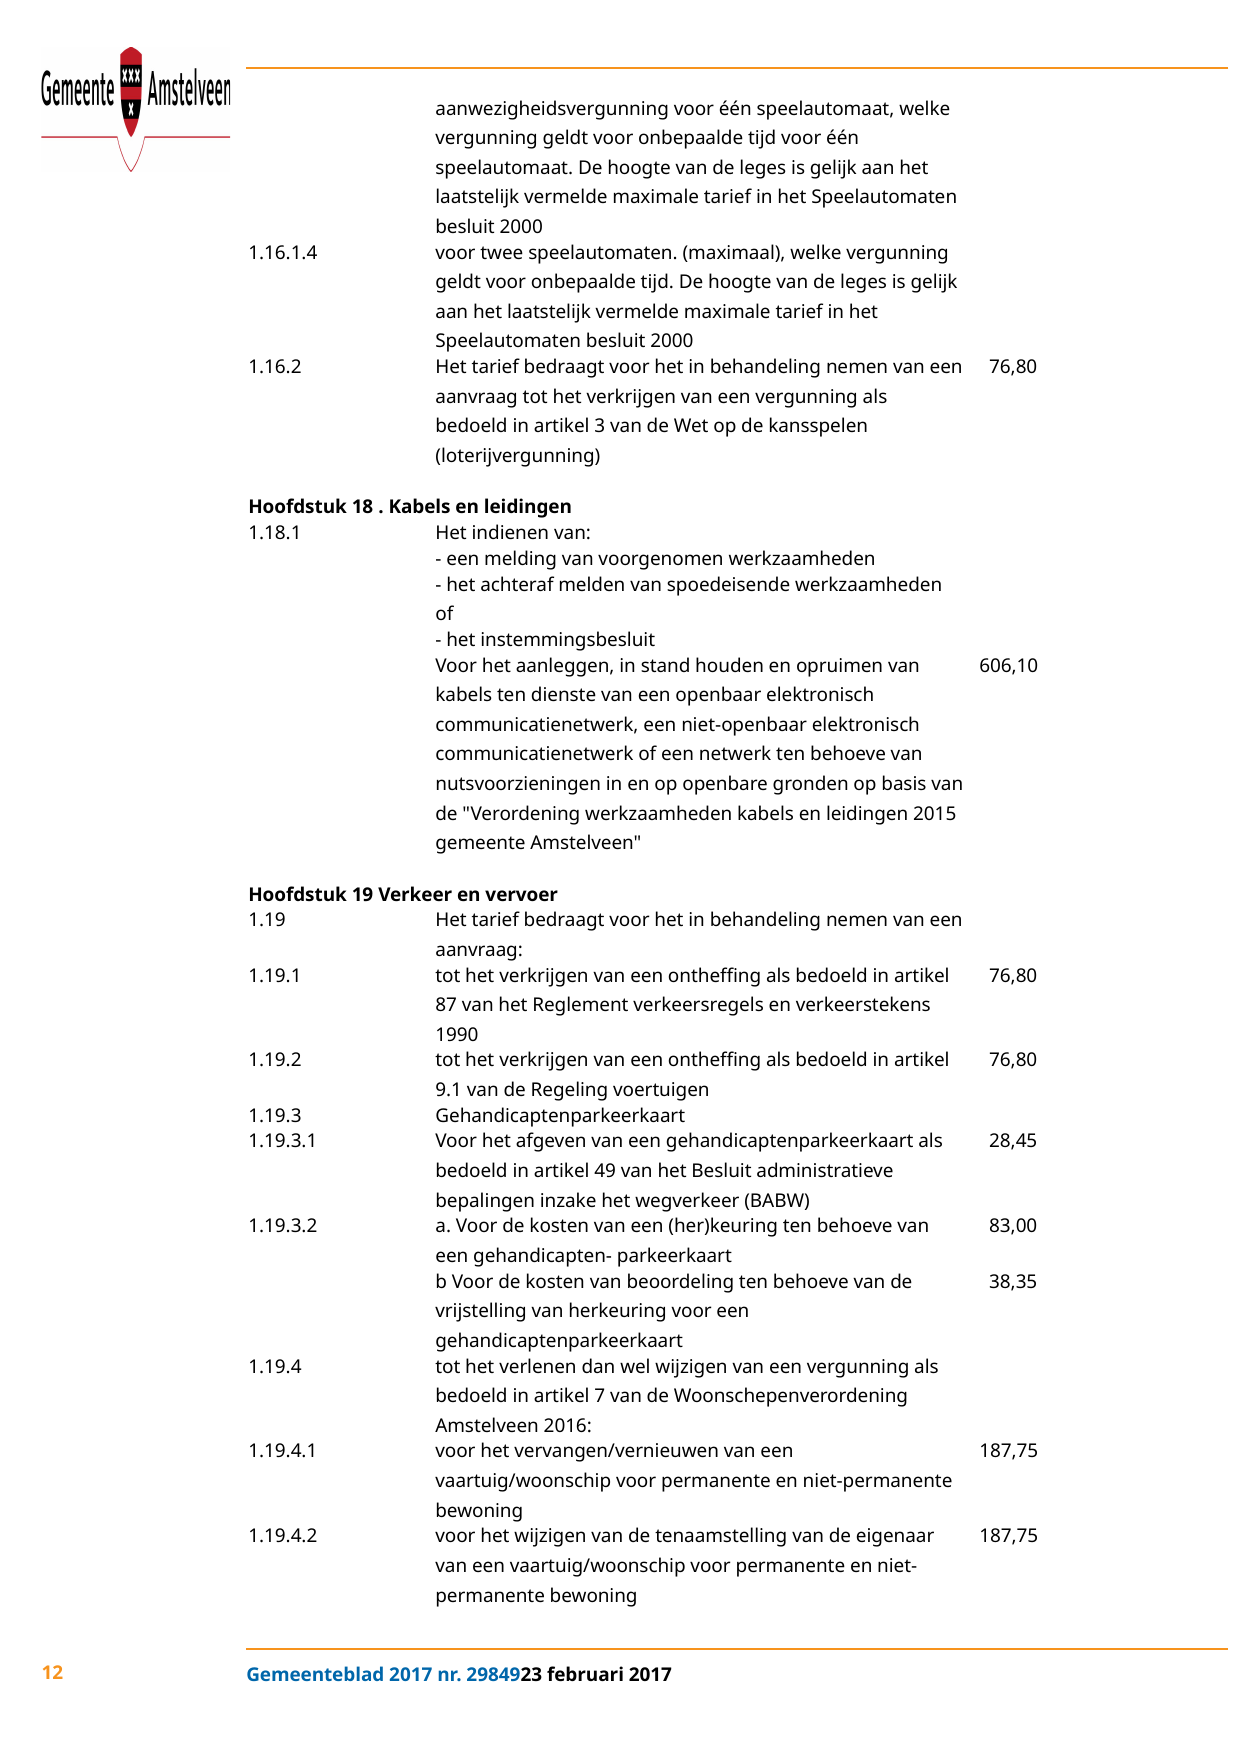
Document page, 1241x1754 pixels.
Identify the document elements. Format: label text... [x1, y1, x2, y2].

table_cell [248, 652, 435, 855]
table_cell [248, 1268, 435, 1353]
table_cell [964, 1102, 1152, 1128]
table_cell Voor het aanleggen, in stand houden en opruimen van kabels ten dienste van een openbaar elektronisch communicatienetwerk, een niet-openbaar elektronisch communicatienetwerk of een netwerk ten behoeve van nutsvoorzieningen in en op openbare gronden op basis van de "Verordening werkzaamheden kabels en leidingen 2015 gemeente Amstelveen" [435, 652, 964, 855]
table_cell tot het verkrijgen van een ontheffing als bedoeld in artikel 87 van het Reglement verkeersregels en verkeerstekens 1990 [435, 962, 964, 1047]
table_cell [964, 95, 1152, 239]
table_cell 1.16.2 [248, 353, 435, 468]
table_cell Het tarief bedraagt voor het in behandeling nemen van een aanvraag: [435, 906, 964, 962]
table_cell a. Voor de kosten van een (her)keuring ten behoeve van een gehandicapten- parkeerkaart [435, 1213, 964, 1268]
table_cell [964, 1353, 1152, 1438]
table_cell [248, 571, 435, 626]
table_cell [248, 95, 435, 239]
table_cell 76,80 [964, 1047, 1152, 1102]
table_cell 76,80 [964, 962, 1152, 1047]
table_cell Het indienen van: [435, 519, 964, 545]
table_cell 1.18.1 [248, 519, 435, 545]
table_cell [248, 468, 1152, 493]
table_cell Voor het afgeven van een gehandicaptenparkeerkaart als bedoeld in artikel 49 van het Besluit administratieve bepalingen inzake het wegverkeer (BABW) [435, 1128, 964, 1213]
table_cell 38,35 [964, 1268, 1152, 1353]
table_cell 76,80 [964, 353, 1152, 468]
table_cell [248, 855, 1152, 881]
table_cell 1.19 [248, 906, 435, 962]
table_cell [964, 545, 1152, 571]
picture [41, 47, 231, 172]
table_cell voor het wijzigen van de tenaamstelling van de eigenaar van een vaartuig/woonschip voor permanente en niet-permanente bewoning [435, 1523, 964, 1607]
table_cell [964, 519, 1152, 545]
table_cell [248, 626, 435, 652]
table_cell [964, 571, 1152, 626]
table_cell aanwezigheidsvergunning voor één speelautomaat, welke vergunning geldt voor onbepaalde tijd voor één speelautomaat. De hoogte van de leges is gelijk aan het laatstelijk vermelde maximale tarief in het Speelautomaten besluit 2000 [435, 95, 964, 239]
table_cell - het instemmingsbesluit [435, 626, 964, 652]
table_cell 606,10 [964, 652, 1152, 855]
table_cell tot het verlenen dan wel wijzigen van een vergunning als bedoeld in artikel 7 van de Woonschepenverordening Amstelveen 2016: [435, 1353, 964, 1438]
table_cell b Voor de kosten van beoordeling ten behoeve van de vrijstelling van herkeuring voor een gehandicaptenparkeerkaart [435, 1268, 964, 1353]
table_cell 83,00 [964, 1213, 1152, 1268]
table_cell Gehandicaptenparkeerkaart [435, 1102, 964, 1128]
table_cell [964, 626, 1152, 652]
table_cell 1.19.4 [248, 1353, 435, 1438]
table_cell 1.19.3.2 [248, 1213, 435, 1268]
table_cell tot het verkrijgen van een ontheffing als bedoeld in artikel 9.1 van de Regeling voertuigen [435, 1047, 964, 1102]
table_cell - een melding van voorgenomen werkzaamheden [435, 545, 964, 571]
table_cell 1.19.4.2 [248, 1523, 435, 1607]
table_cell 187,75 [964, 1438, 1152, 1523]
table_cell 187,75 [964, 1523, 1152, 1607]
table_cell 28,45 [964, 1128, 1152, 1213]
table_cell voor het vervangen/vernieuwen van een vaartuig/woonschip voor permanente en niet-permanente bewoning [435, 1438, 964, 1523]
table_cell Het tarief bedraagt voor het in behandeling nemen van een aanvraag tot het verkrijgen van een vergunning als bedoeld in artikel 3 van de Wet op de kansspelen (loterijvergunning) [435, 353, 964, 468]
table_cell [964, 239, 1152, 353]
table_cell - het achteraf melden van spoedeisende werkzaamheden of [435, 571, 964, 626]
table_cell 1.19.4.1 [248, 1438, 435, 1523]
table_cell Hoofdstuk 18 . Kabels en leidingen [248, 494, 1152, 519]
table_cell 1.19.3 [248, 1102, 435, 1128]
table_cell 1.16.1.4 [248, 239, 435, 353]
table_cell 1.19.1 [248, 962, 435, 1047]
table_cell 1.19.3.1 [248, 1128, 435, 1213]
table_cell [248, 545, 435, 571]
table_cell 1.19.2 [248, 1047, 435, 1102]
table_cell [964, 906, 1152, 962]
table_cell Hoofdstuk 19 Verkeer en vervoer [248, 881, 1152, 906]
table_cell voor twee speelautomaten. (maximaal), welke vergunning geldt voor onbepaalde tijd. De hoogte van de leges is gelijk aan het laatstelijk vermelde maximale tarief in het Speelautomaten besluit 2000 [435, 239, 964, 353]
